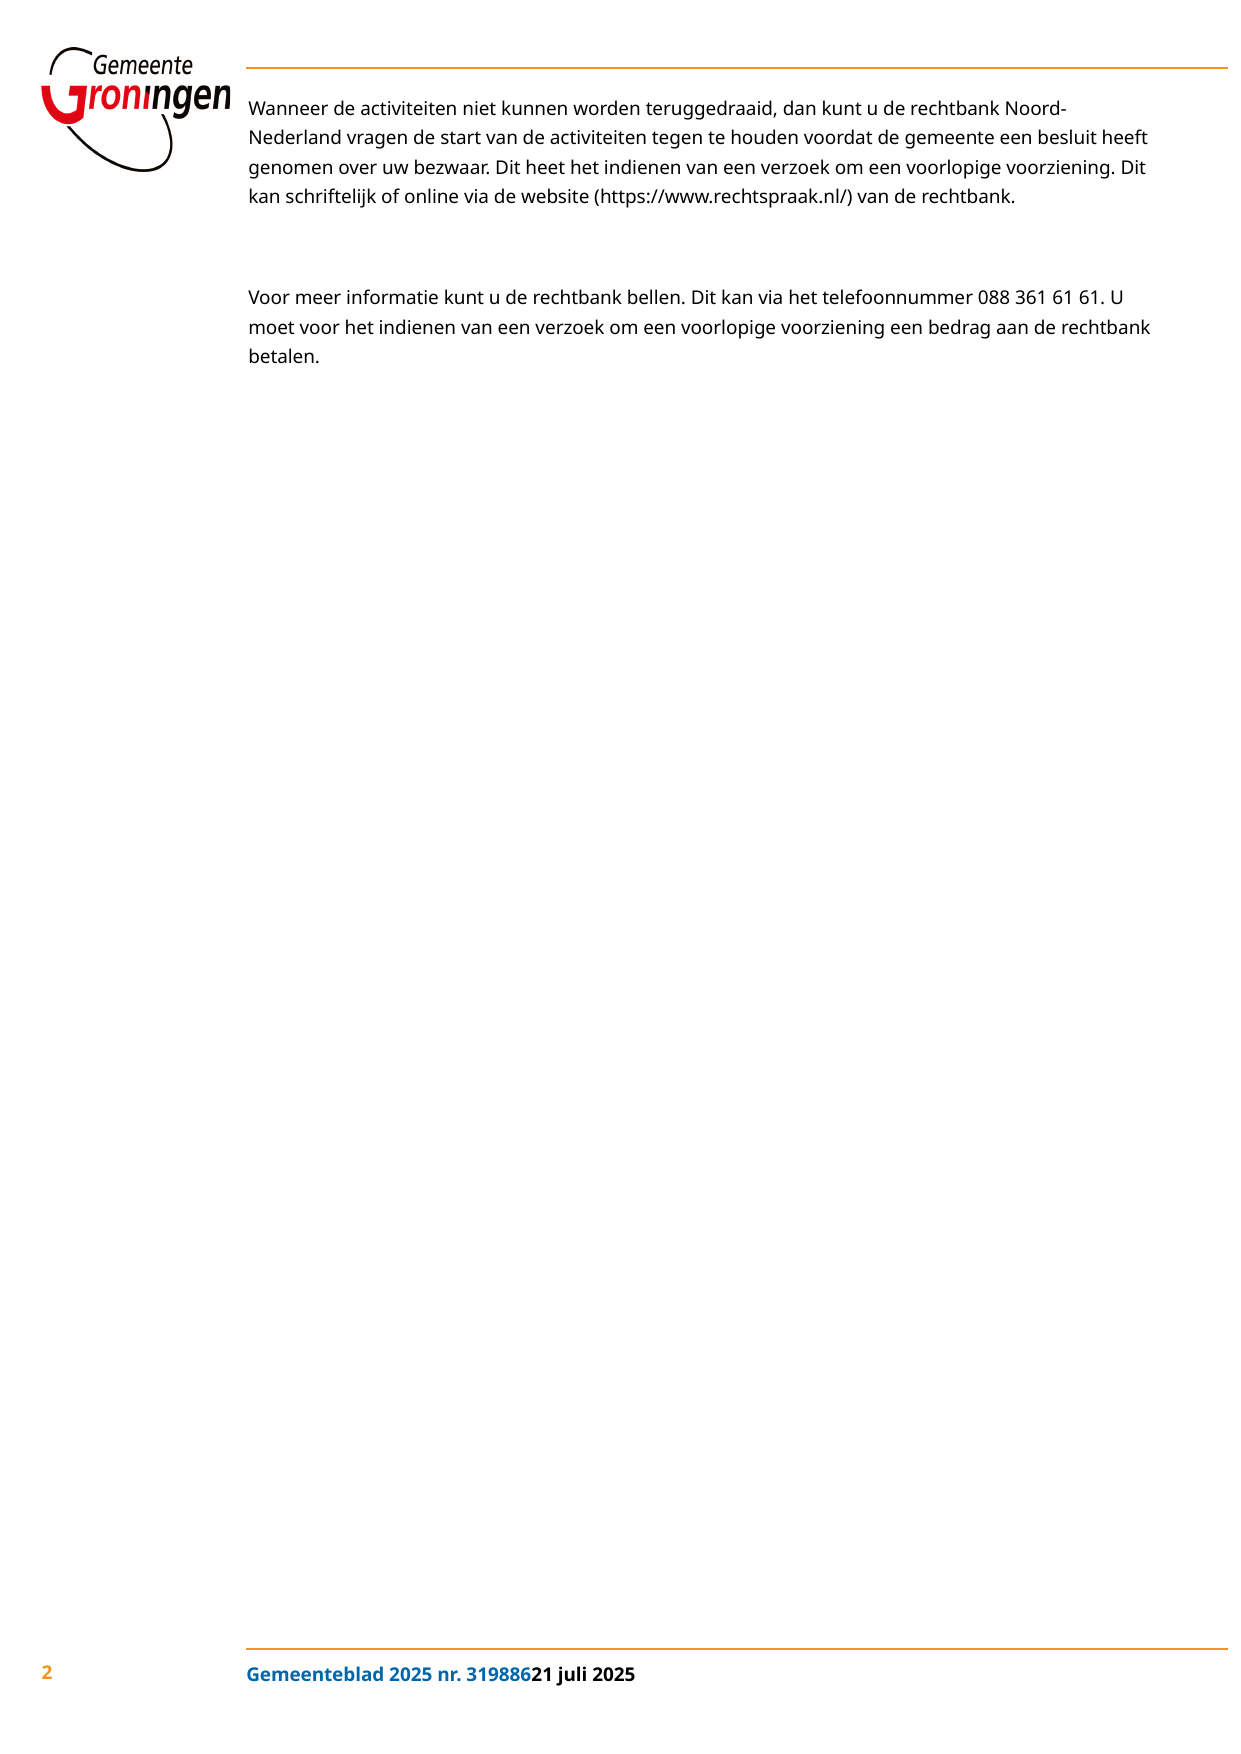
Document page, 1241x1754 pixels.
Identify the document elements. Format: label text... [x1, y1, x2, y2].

picture [41, 47, 231, 172]
text Wanneer de activiteiten niet kunnen worden teruggedraaid, dan kunt u de rechtbank Noord-Nederland vragen de start van de activiteiten tegen te houden voordat de gemeente een besluit heeft genomen over uw bezwaar. Dit heet het indienen van een verzoek om een voorlopige voorziening. Dit kan schriftelijk of online via de website (https://www.rechtspraak.nl/) van de rechtbank. [248, 95, 1152, 209]
text Voor meer informatie kunt u de rechtbank bellen. Dit kan via het telefoonnummer 088 361 61 61. U moet voor het indienen van een verzoek om een voorlopige voorziening een bedrag aan de rechtbank betalen. [248, 284, 1152, 369]
